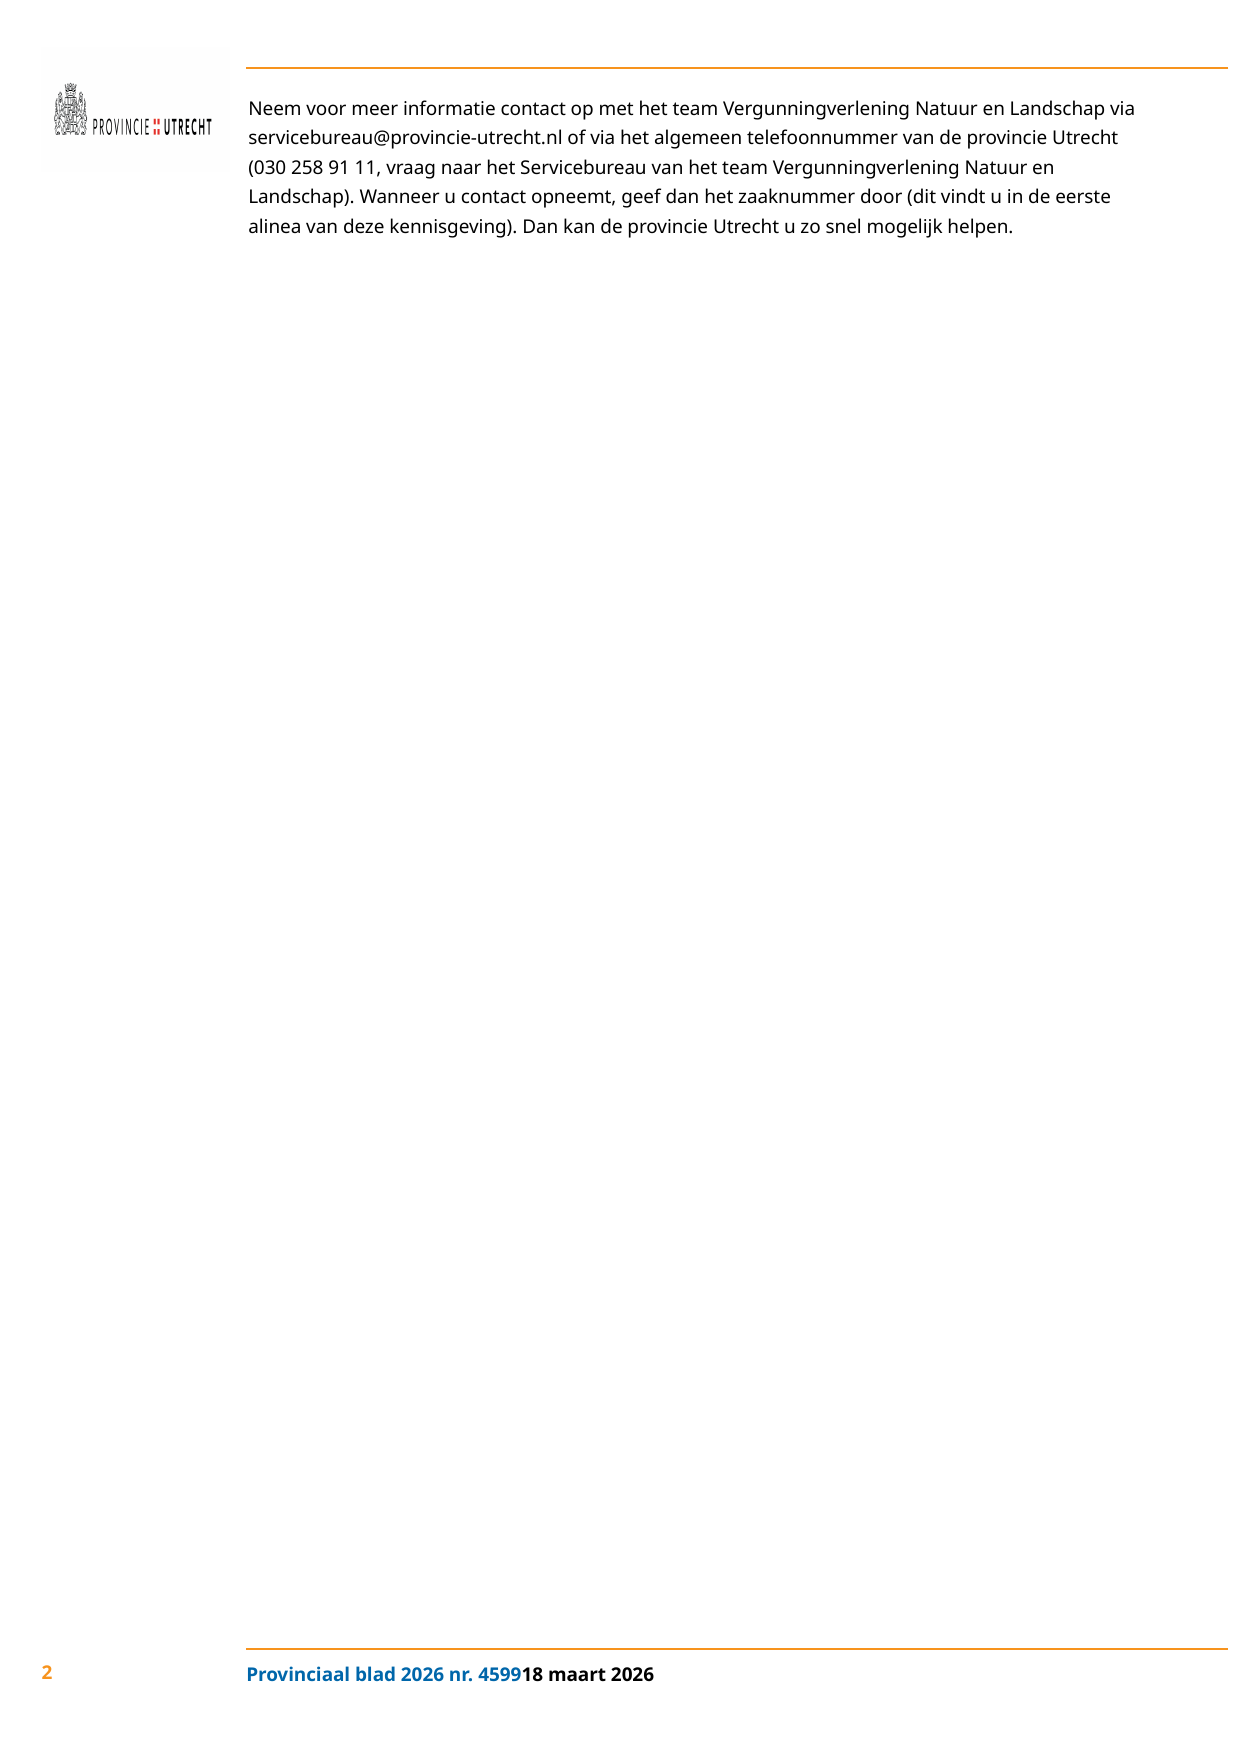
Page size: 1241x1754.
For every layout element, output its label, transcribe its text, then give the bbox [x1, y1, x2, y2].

picture [41, 47, 231, 172]
text Neem voor meer informatie contact op met het team Vergunningverlening Natuur en Landschap via servicebureau@provincie-utrecht.nl of via het algemeen telefoonnummer van de provincie Utrecht (030 258 91 11, vraag naar het Servicebureau van het team Vergunningverlening Natuur en Landschap). Wanneer u contact opneemt, geef dan het zaaknummer door (dit vindt u in de eerste alinea van deze kennisgeving). Dan kan de provincie Utrecht u zo snel mogelijk helpen. [248, 95, 1152, 239]
